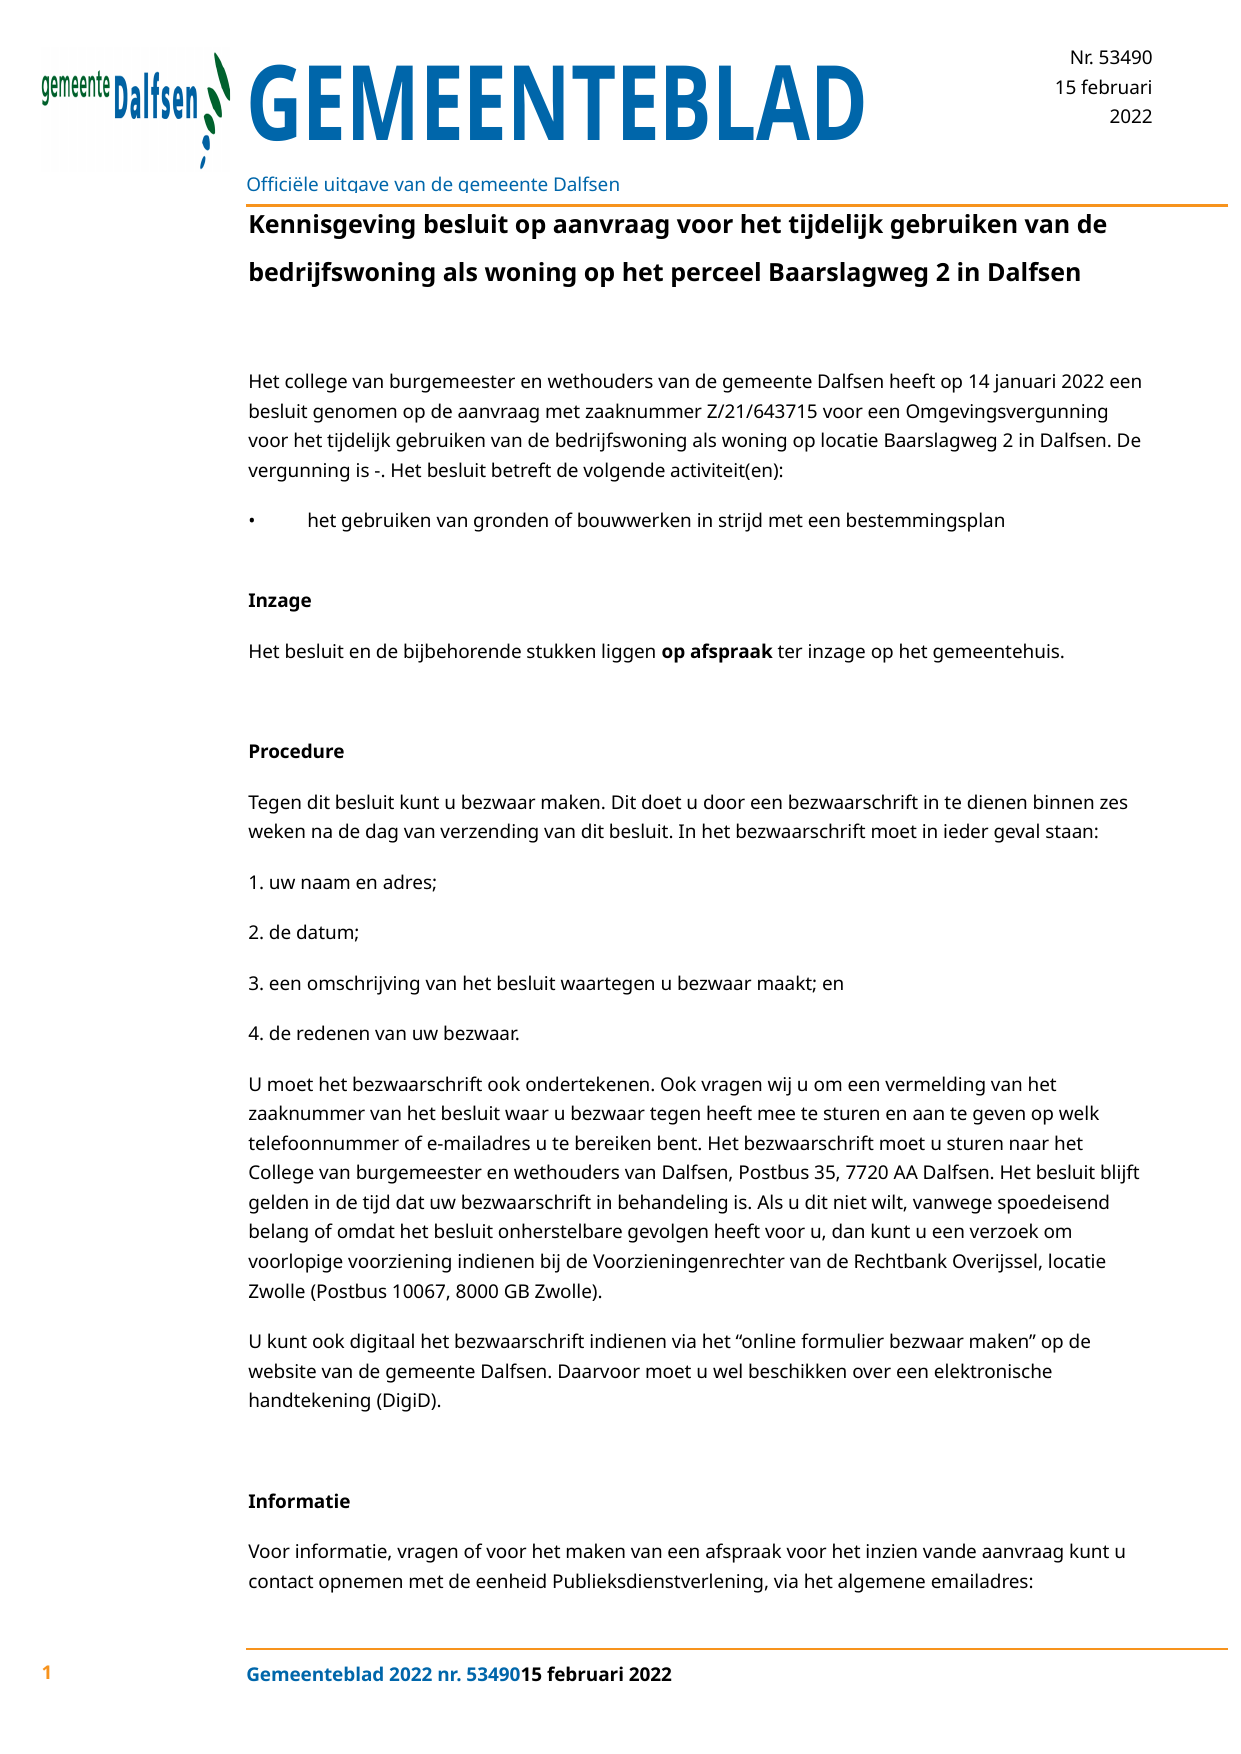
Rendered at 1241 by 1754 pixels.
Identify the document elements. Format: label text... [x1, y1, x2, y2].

text U moet het bezwaarschrift ook ondertekenen. Ook vragen wij u om een vermelding van het zaaknummer van het besluit waar u bezwaar tegen heeft mee te sturen en aan te geven op welk telefoonnummer of e-mailadres u te bereiken bent. Het bezwaarschrift moet u sturen naar het College van burgemeester en wethouders van Dalfsen, Postbus 35, 7720 AA Dalfsen. Het besluit blijft gelden in de tijd dat uw bezwaarschrift in behandeling is. Als u dit niet wilt, vanwege spoedeisend belang of omdat het besluit onherstelbare gevolgen heeft voor u, dan kunt u een verzoek om voorlopige voorziening indienen bij de Voorzieningenrechter van de Rechtbank Overijssel, locatie Zwolle (Postbus 10067, 8000 GB Zwolle). [248, 1071, 1152, 1304]
text Het college van burgemeester en wethouders van de gemeente Dalfsen heeft op 14 januari 2022 een besluit genomen op de aanvraag met zaaknummer Z/21/643715 voor een Omgevingsvergunning voor het tijdelijk gebruiken van de bedrijfswoning als woning op locatie Baarslagweg 2 in Dalfsen. De vergunning is -. Het besluit betreft de volgende activiteit(en): [248, 368, 1152, 483]
list het gebruiken van gronden of bouwwerken in strijd met een bestemmingsplan [248, 507, 1152, 533]
text Het besluit en de bijbehorende stukken liggen op afspraak ter inzage op het gemeentehuis. [248, 638, 1152, 664]
text Inzage [248, 587, 1152, 613]
text Voor informatie, vragen of voor het maken van een afspraak voor het inzien vande aanvraag kunt u contact opnemen met de eenheid Publieksdienstverlening, via het algemene emailadres: [248, 1539, 1152, 1594]
text Procedure [248, 739, 1152, 764]
text Tegen dit besluit kunt u bezwaar maken. Dit doet u door een bezwaarschrift in te dienen binnen zes weken na de dag van verzending van dit besluit. In het bezwaarschrift moet in ieder geval staan: [248, 789, 1152, 844]
text Kennisgeving besluit op aanvraag voor het tijdelijk gebruiken van de bedrijfswoning als woning op het perceel Baarslagweg 2 in Dalfsen [248, 207, 1152, 288]
text 1. uw naam en adres; [248, 869, 1152, 895]
picture [41, 47, 231, 172]
text 4. de redenen van uw bezwaar. [248, 1020, 1152, 1046]
text U kunt ook digitaal het bezwaarschrift indienen via het “online formulier bezwaar maken” op de website van de gemeente Dalfsen. Daarvoor moet u wel beschikken over een elektronische handtekening (DigiD). [248, 1328, 1152, 1413]
text 2. de datum; [248, 919, 1152, 945]
text 3. een omschrijving van het besluit waartegen u bezwaar maakt; en [248, 970, 1152, 996]
text Informatie [248, 1488, 1152, 1514]
